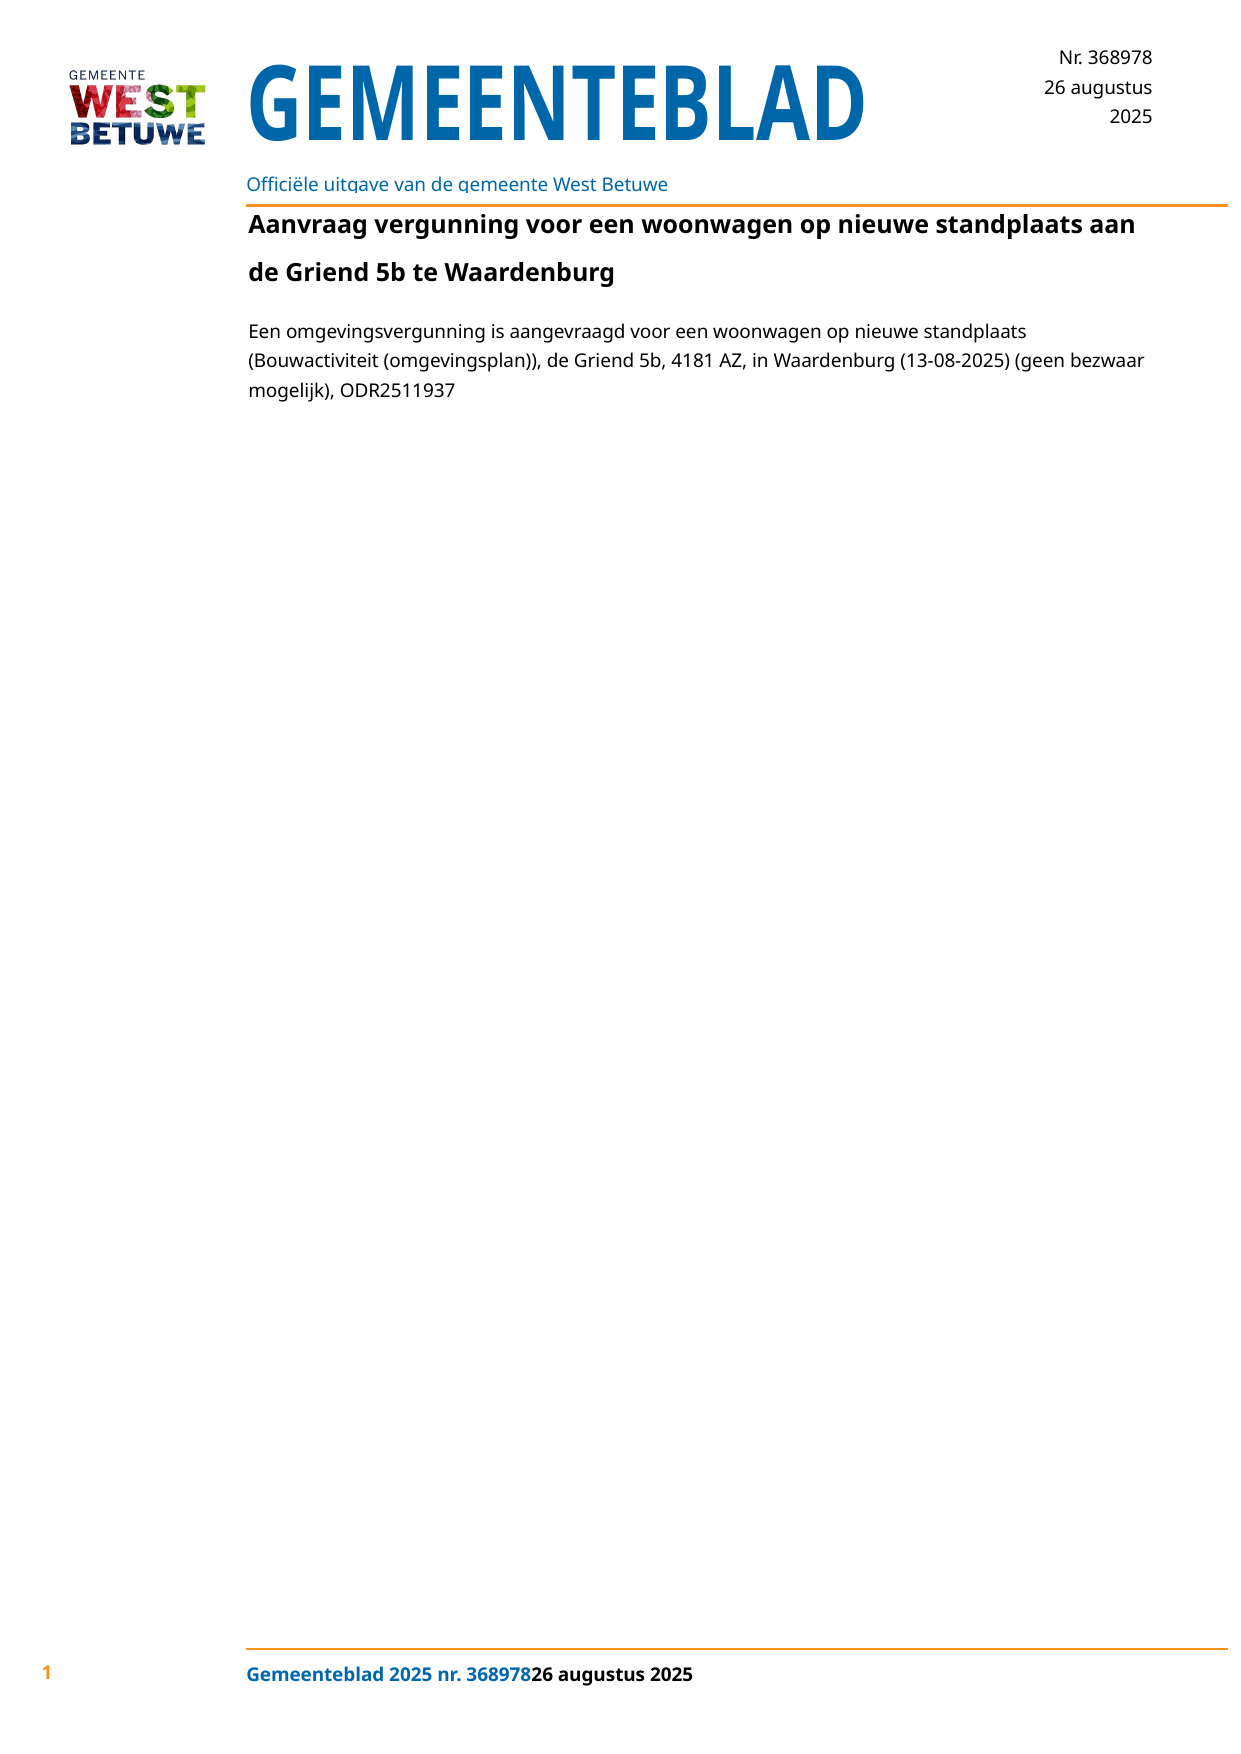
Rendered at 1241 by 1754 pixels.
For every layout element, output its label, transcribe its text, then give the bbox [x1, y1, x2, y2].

text Een omgevingsvergunning is aangevraagd voor een woonwagen op nieuwe standplaats (Bouwactiviteit (omgevingsplan)), de Griend 5b, 4181 AZ, in Waardenburg (13-08-2025) (geen bezwaar mogelijk), ODR2511937 [248, 318, 1152, 403]
picture [41, 47, 231, 172]
text Aanvraag vergunning voor een woonwagen op nieuwe standplaats aan de Griend 5b te Waardenburg [248, 207, 1152, 288]
